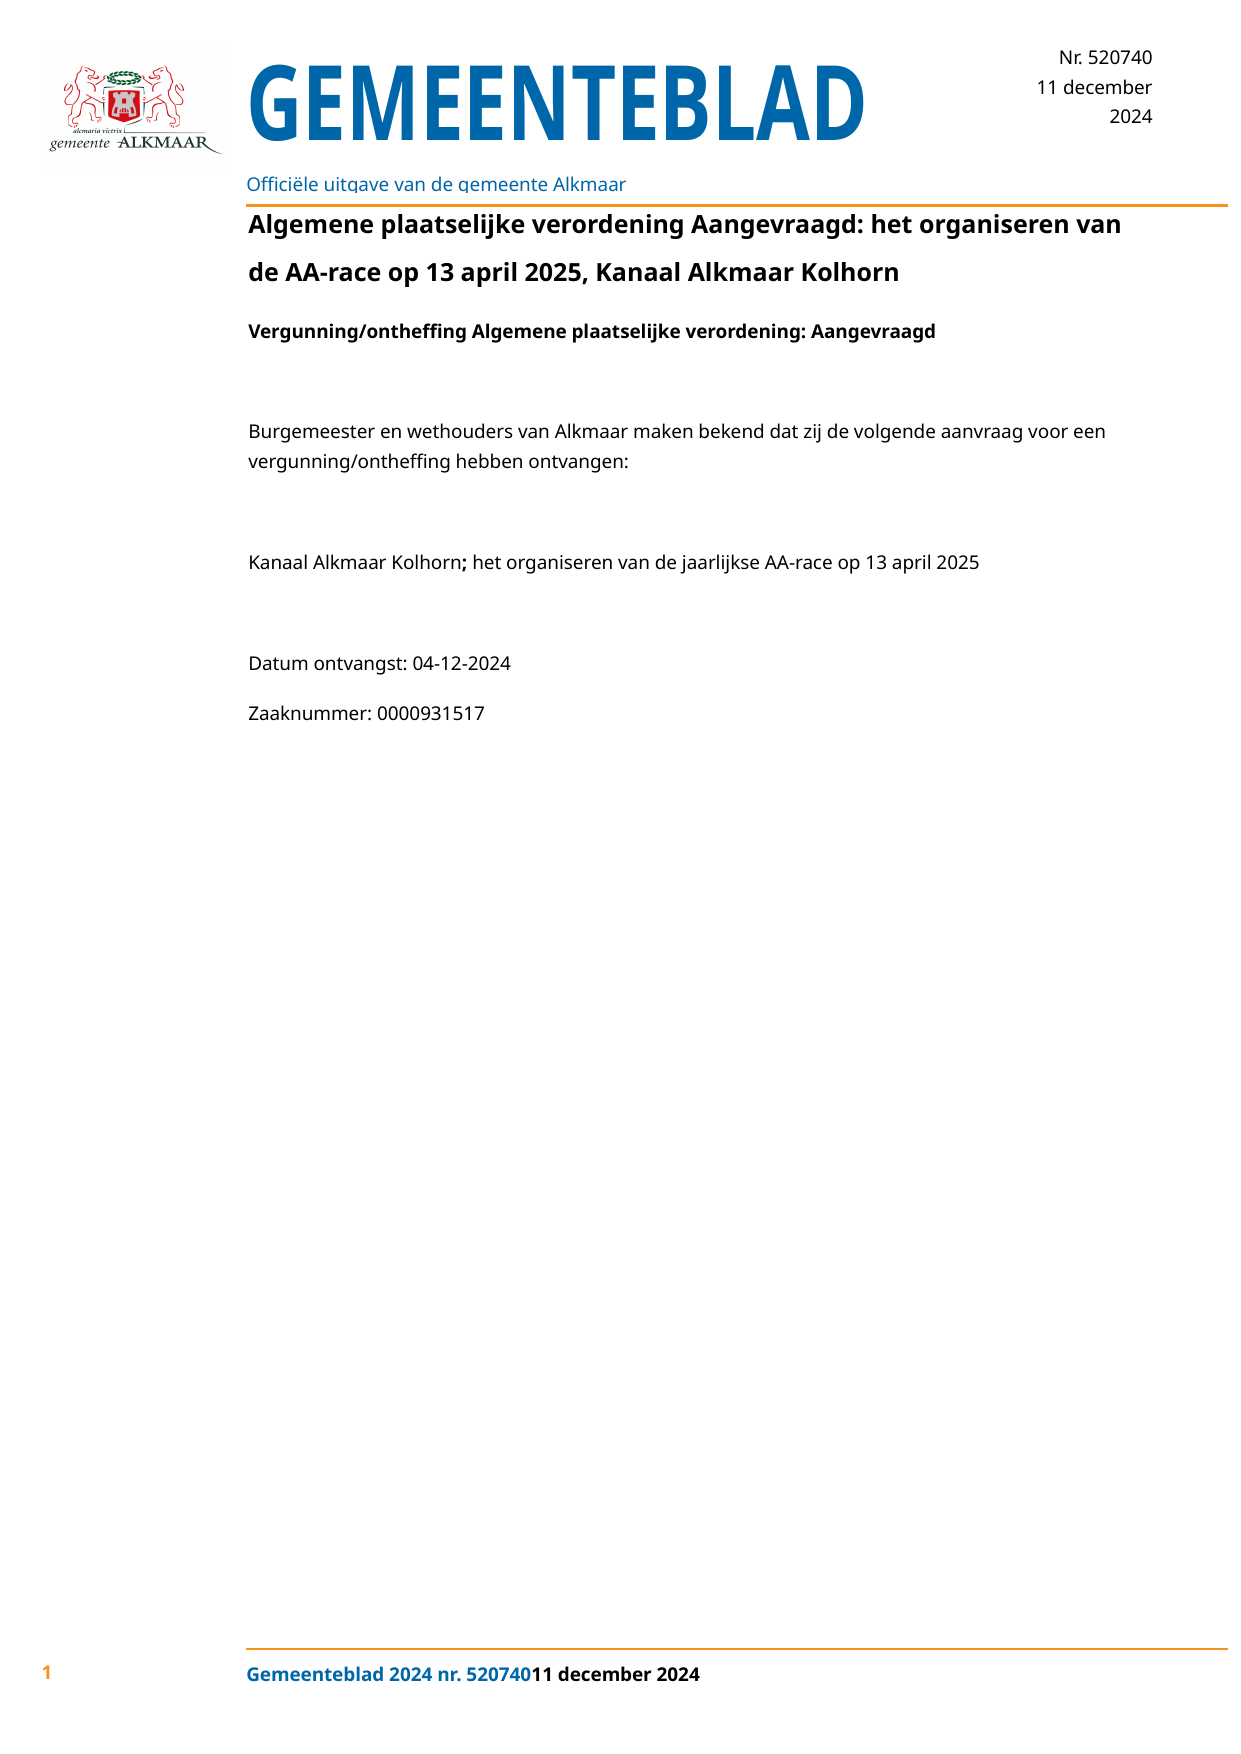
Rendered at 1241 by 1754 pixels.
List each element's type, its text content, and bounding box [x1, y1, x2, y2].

text Vergunning/ontheffing Algemene plaatselijke verordening: Aangevraagd [248, 318, 1152, 344]
text Kanaal Alkmaar Kolhorn; het organiseren van de jaarlijkse AA-race op 13 april 2025 [248, 549, 1152, 575]
text Datum ontvangst: 04-12-2024 [248, 650, 1152, 676]
picture [41, 47, 231, 172]
text Zaaknummer: 0000931517 [248, 700, 1152, 726]
text Burgemeester en wethouders van Alkmaar maken bekend dat zij de volgende aanvraag voor een vergunning/ontheffing hebben ontvangen: [248, 419, 1152, 474]
text Algemene plaatselijke verordening Aangevraagd: het organiseren van de AA-race op 13 april 2025, Kanaal Alkmaar Kolhorn [248, 207, 1152, 288]
